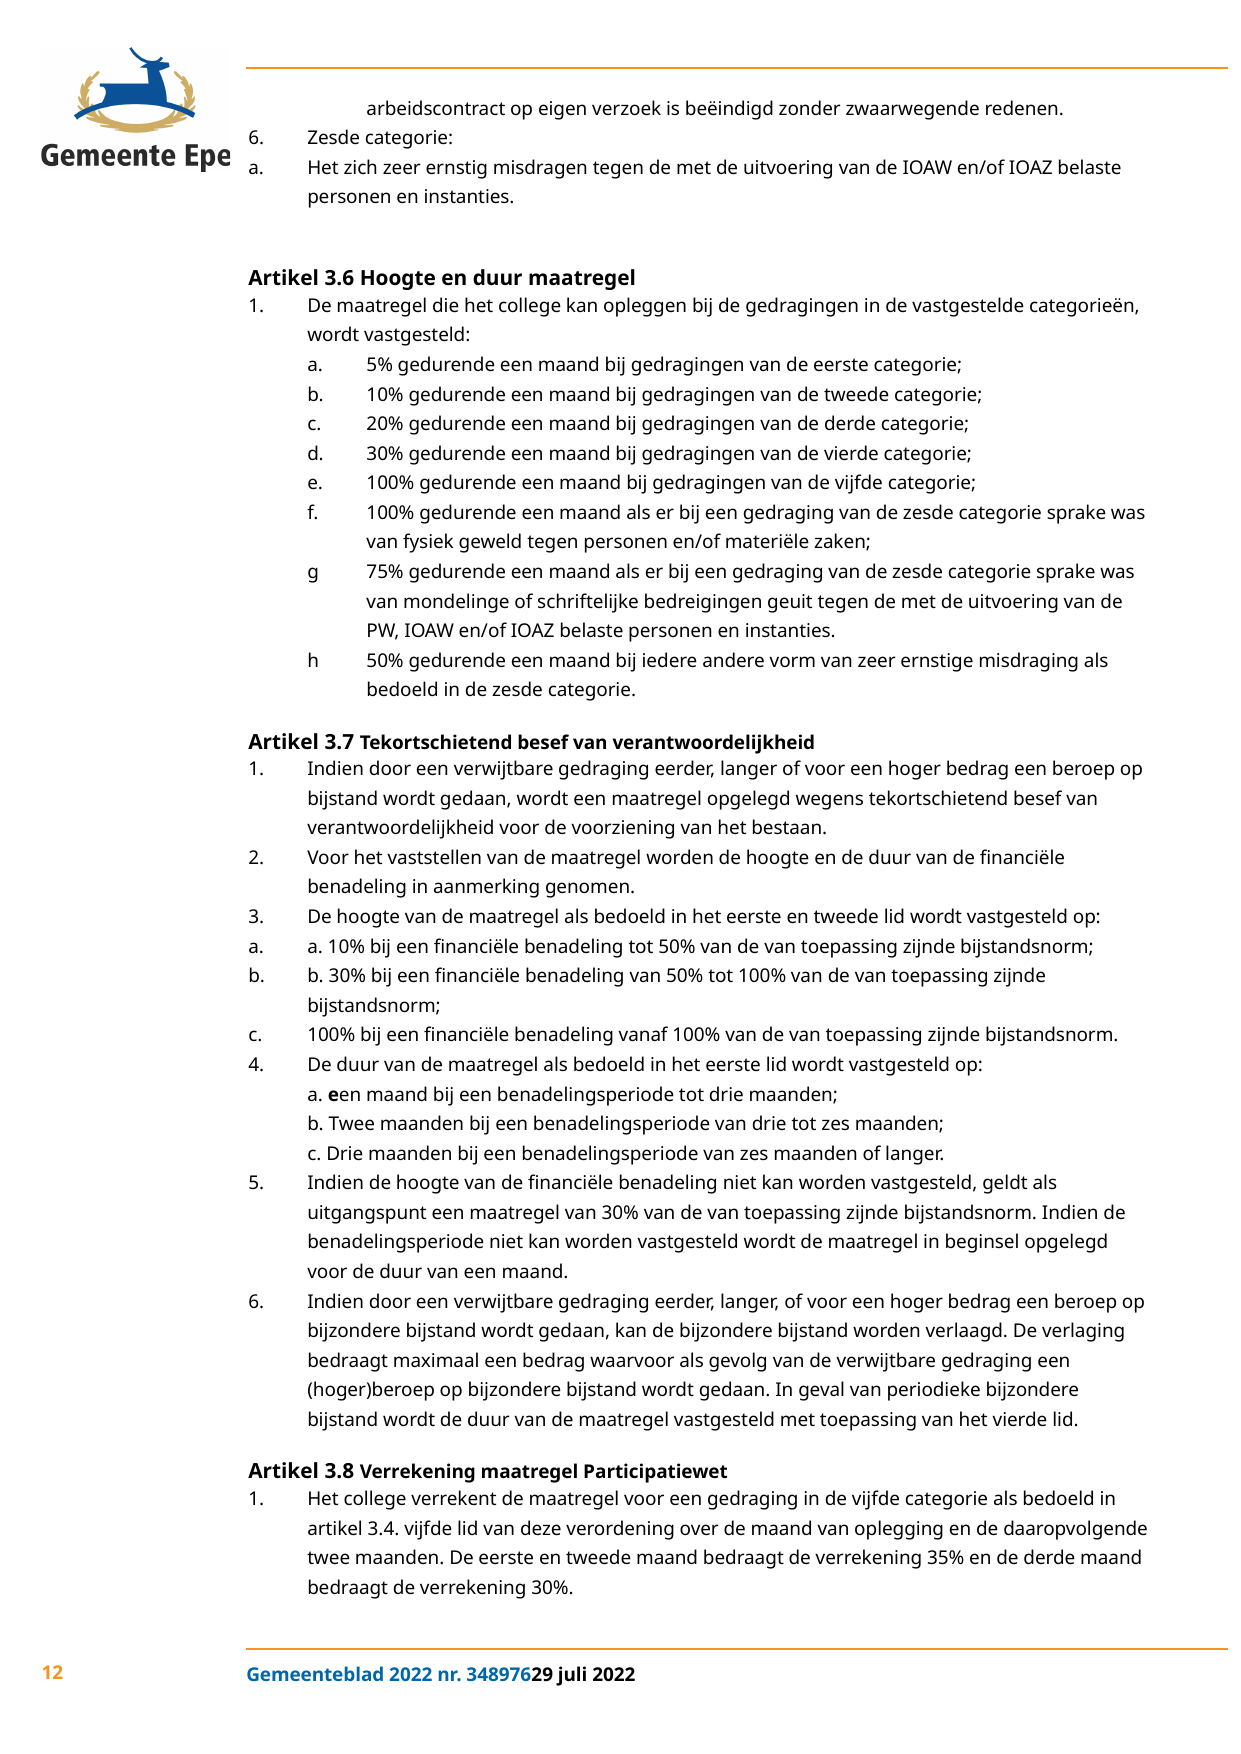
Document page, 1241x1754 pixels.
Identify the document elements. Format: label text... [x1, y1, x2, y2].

list Indien de hoogte van de financiële benadeling niet kan worden vastgesteld, geldt als uitgangspunt een maatregel van 30% van de van toepassing zijnde bijstandsnorm. Indien de benadelingsperiode niet kan worden vastgesteld wordt de maatregel in beginsel opgelegd voor de duur van een maand. [248, 1169, 1152, 1284]
list b. Twee maanden bij een benadelingsperiode van drie tot zes maanden; [248, 1110, 1152, 1136]
list Zesde categorie: [248, 124, 1152, 150]
list arbeidscontract op eigen verzoek is beëindigd zonder zwaarwegende redenen. [307, 95, 1152, 121]
list a. een maand bij een benadelingsperiode tot drie maanden; [248, 1081, 1152, 1107]
list 50% gedurende een maand bij iedere andere vorm van zeer ernstige misdraging als bedoeld in de zesde categorie. [307, 647, 1152, 702]
list Voor het vaststellen van de maatregel worden de hoogte en de duur van de financiële benadeling in aanmerking genomen. [248, 844, 1152, 899]
list 10% gedurende een maand bij gedragingen van de tweede categorie; [307, 381, 1152, 406]
text Artikel 3.8 Verrekening maatregel Participatiewet [248, 1457, 1152, 1485]
list 20% gedurende een maand bij gedragingen van de derde categorie; [307, 410, 1152, 436]
list De hoogte van de maatregel als bedoeld in het eerste en tweede lid wordt vastgesteld op: [248, 903, 1152, 929]
list c. Drie maanden bij een benadelingsperiode van zes maanden of langer. [248, 1140, 1152, 1166]
list a. 10% bij een financiële benadeling tot 50% van de van toepassing zijnde bijstandsnorm; [248, 933, 1152, 959]
list De duur van de maatregel als bedoeld in het eerste lid wordt vastgesteld op: [248, 1051, 1152, 1077]
list De maatregel die het college kan opleggen bij de gedragingen in de vastgestelde categorieën, wordt vastgesteld: [248, 292, 1152, 347]
list 100% bij een financiële benadeling vanaf 100% van de van toepassing zijnde bijstandsnorm. [248, 1022, 1152, 1047]
list Indien door een verwijtbare gedraging eerder, langer of voor een hoger bedrag een beroep op bijstand wordt gedaan, wordt een maatregel opgelegd wegens tekortschietend besef van verantwoordelijkheid voor de voorziening van het bestaan. [248, 755, 1152, 840]
text Artikel 3.6 Hoogte en duur maatregel [248, 263, 1152, 292]
list Indien door een verwijtbare gedraging eerder, langer, of voor een hoger bedrag een beroep op bijzondere bijstand wordt gedaan, kan de bijzondere bijstand worden verlaagd. De verlaging bedraagt maximaal een bedrag waarvoor als gevolg van de verwijtbare gedraging een (hoger)beroep op bijzondere bijstand wordt gedaan. In geval van periodieke bijzondere bijstand wordt de duur van de maatregel vastgesteld met toepassing van het vierde lid. [248, 1288, 1152, 1432]
list 100% gedurende een maand bij gedragingen van de vijfde categorie; [307, 469, 1152, 495]
picture [41, 47, 231, 172]
list b. 30% bij een financiële benadeling van 50% tot 100% van de van toepassing zijnde bijstandsnorm; [248, 962, 1152, 1018]
list 100% gedurende een maand als er bij een gedraging van de zesde categorie sprake was van fysiek geweld tegen personen en/of materiële zaken; [307, 499, 1152, 554]
text Artikel 3.7 Tekortschietend besef van verantwoordelijkheid [248, 727, 1152, 755]
list Het college verrekent de maatregel voor een gedraging in de vijfde categorie als bedoeld in artikel 3.4. vijfde lid van deze verordening over de maand van oplegging en de daaropvolgende twee maanden. De eerste en tweede maand bedraagt de verrekening 35% en de derde maand bedraagt de verrekening 30%. [248, 1485, 1152, 1599]
list 5% gedurende een maand bij gedragingen van de eerste categorie; [307, 351, 1152, 377]
list Het zich zeer ernstig misdragen tegen de met de uitvoering van de IOAW en/of IOAZ belaste personen en instanties. [248, 154, 1152, 209]
list 75% gedurende een maand als er bij een gedraging van de zesde categorie sprake was van mondelinge of schriftelijke bedreigingen geuit tegen de met de uitvoering van de PW, IOAW en/of IOAZ belaste personen en instanties. [307, 558, 1152, 643]
list 30% gedurende een maand bij gedragingen van de vierde categorie; [307, 440, 1152, 466]
